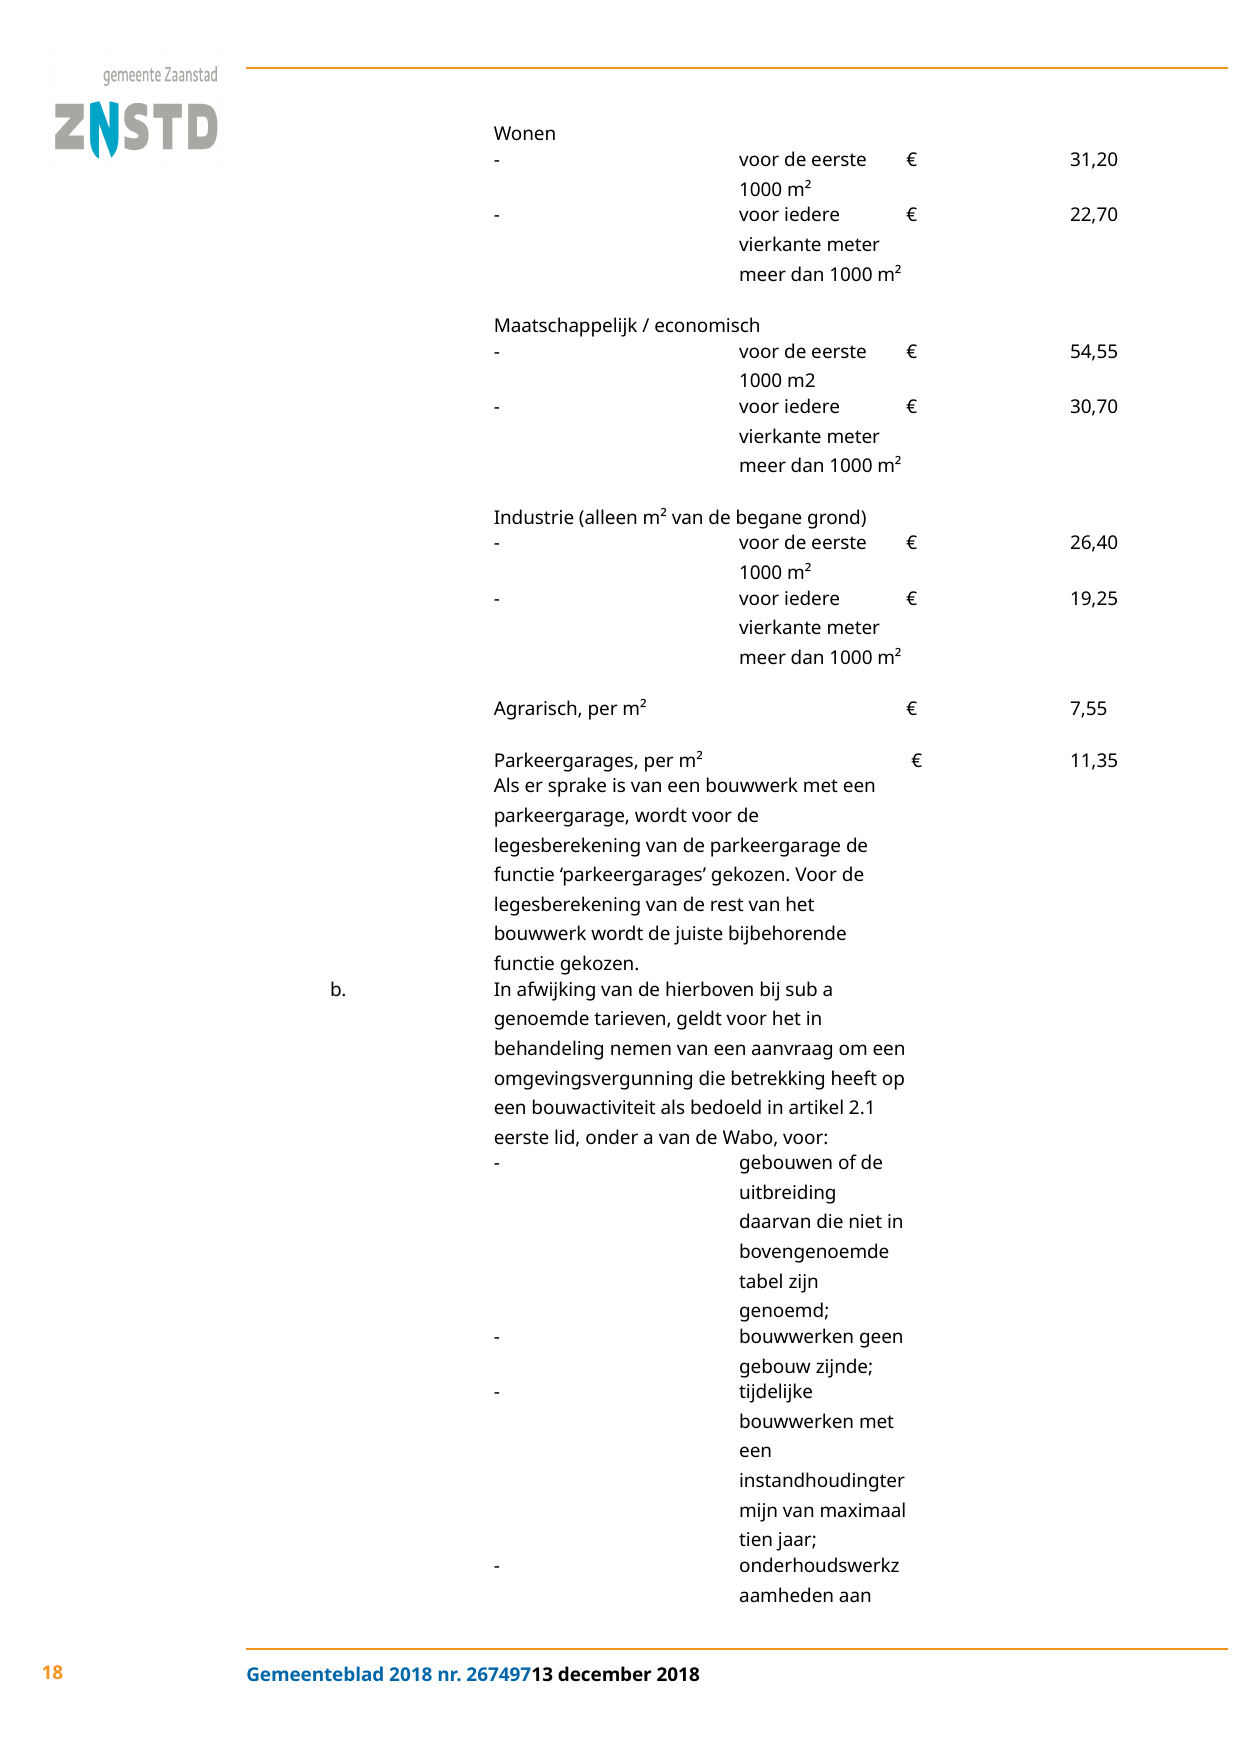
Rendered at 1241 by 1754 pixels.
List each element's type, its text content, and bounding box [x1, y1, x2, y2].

table_cell [1070, 478, 1152, 504]
table_cell Wonen [494, 121, 906, 146]
table_cell [906, 1379, 1070, 1552]
table_cell [1070, 721, 1152, 747]
table_cell [906, 1552, 1070, 1607]
table_cell € [906, 530, 1070, 585]
table_cell [1070, 1379, 1152, 1552]
picture [41, 47, 231, 172]
table_cell - [494, 1150, 739, 1323]
table_cell [1070, 1150, 1152, 1323]
table_cell [906, 286, 1070, 312]
table_cell onderhoudswerkzaamheden aan [739, 1552, 906, 1607]
table_cell [248, 146, 330, 202]
table_cell [248, 312, 330, 338]
table_cell [330, 478, 906, 504]
table_cell [330, 1379, 493, 1552]
table_cell Als er sprake is van een bouwwerk met een parkeergarage, wordt voor de legesberekening van de parkeergarage de functie ‘parkeergarages’ gekozen. Voor de legesberekening van de rest van het bouwwerk wordt de juiste bijbehorende functie gekozen. [494, 773, 906, 976]
table_cell b. [330, 976, 493, 1149]
table_cell € [906, 696, 1070, 721]
table_cell 31,20 [1070, 146, 1152, 202]
table_cell [906, 976, 1070, 1149]
table_cell 54,55 [1070, 338, 1152, 393]
table_cell 19,25 [1070, 585, 1152, 670]
table_cell [906, 1150, 1070, 1323]
table_cell [330, 696, 493, 721]
table_cell [248, 1150, 330, 1323]
table_cell [330, 121, 493, 146]
table_cell Parkeergarages, per m² [494, 747, 906, 773]
table_cell [248, 1323, 330, 1378]
table_cell - [494, 585, 739, 670]
table_cell [906, 121, 1070, 146]
table_cell [330, 338, 493, 393]
table_cell voor de eerste 1000 m² [739, 146, 906, 202]
table_cell bouwwerken geen gebouw zijnde; [739, 1323, 906, 1378]
table_cell [1070, 976, 1152, 1149]
table_cell - [494, 1323, 739, 1378]
table_cell [330, 312, 493, 338]
table_cell voor iedere vierkante meter meer dan 1000 m² [739, 202, 906, 286]
table_cell [330, 747, 493, 773]
table_cell [248, 747, 330, 773]
table_cell [248, 976, 330, 1149]
table_cell [248, 721, 330, 747]
table_cell [1070, 312, 1152, 338]
table_cell [330, 202, 493, 286]
table_cell € [906, 202, 1070, 286]
table_cell € [906, 146, 1070, 202]
table_cell [330, 585, 493, 670]
table_cell [330, 146, 493, 202]
table_cell Industrie (alleen m² van de begane grond) [494, 504, 906, 529]
table_cell voor iedere vierkante meter meer dan 1000 m² [739, 393, 906, 478]
table_cell [248, 286, 330, 312]
table_cell tijdelijke bouwwerken met een instandhoudingtermijn van maximaal tien jaar; [739, 1379, 906, 1552]
table_cell [906, 670, 1070, 696]
table_cell [906, 721, 1070, 747]
table_cell - [494, 530, 739, 585]
table_cell 7,55 [1070, 696, 1152, 721]
table_cell [330, 530, 493, 585]
table_cell [330, 1552, 493, 1607]
table_cell € [906, 338, 1070, 393]
table_cell [248, 773, 330, 976]
table_cell [248, 530, 330, 585]
table_cell [248, 1379, 330, 1552]
table_cell [330, 1323, 493, 1378]
table_cell [248, 121, 330, 146]
table_cell [906, 504, 1070, 529]
table_cell - [494, 1379, 739, 1552]
table_cell [248, 202, 330, 286]
table_cell [330, 286, 906, 312]
table_cell [1070, 121, 1152, 146]
table_cell [906, 1323, 1070, 1378]
table_cell Maatschappelijk / economisch [494, 312, 906, 338]
table_cell - [494, 338, 739, 393]
table_cell 22,70 [1070, 202, 1152, 286]
table_cell In afwijking van de hierboven bij sub a genoemde tarieven, geldt voor het in behandeling nemen van een aanvraag om een omgevingsvergunning die betrekking heeft op een bouwactiviteit als bedoeld in artikel 2.1 eerste lid, onder a van de Wabo, voor: [494, 976, 906, 1149]
table_cell [248, 585, 330, 670]
table_cell [1070, 1552, 1152, 1607]
table_cell 30,70 [1070, 393, 1152, 478]
table_cell [330, 393, 493, 478]
table_cell [248, 670, 330, 696]
table_cell [906, 312, 1070, 338]
table_cell gebouwen of de uitbreiding daarvan die niet in bovengenoemde tabel zijn genoemd; [739, 1150, 906, 1323]
table_cell voor de eerste 1000 m² [739, 530, 906, 585]
table_cell Agrarisch, per m² [494, 696, 906, 721]
table_cell [248, 1552, 330, 1607]
table_cell [248, 95, 330, 121]
table_cell € [906, 747, 1070, 773]
table_cell - [494, 1552, 739, 1607]
table_cell [330, 670, 906, 696]
table_cell [1070, 1323, 1152, 1378]
table_cell [330, 504, 493, 529]
table_cell [1070, 95, 1152, 121]
table_cell [248, 696, 330, 721]
table_cell voor de eerste 1000 m2 [739, 338, 906, 393]
table_cell [330, 1150, 493, 1323]
table_cell [330, 95, 906, 121]
table_cell [248, 504, 330, 529]
table_cell 11,35 [1070, 747, 1152, 773]
table_cell € [906, 393, 1070, 478]
table_cell [330, 721, 906, 747]
table_cell [330, 773, 493, 976]
table_cell [248, 338, 330, 393]
table_cell voor iedere vierkante meter meer dan 1000 m² [739, 585, 906, 670]
table_cell [1070, 286, 1152, 312]
table_cell - [494, 393, 739, 478]
table_cell [1070, 670, 1152, 696]
table_cell [906, 478, 1070, 504]
table_cell € [906, 585, 1070, 670]
table_cell - [494, 146, 739, 202]
table_cell [1070, 504, 1152, 529]
table_cell [906, 773, 1070, 976]
table_cell [906, 95, 1070, 121]
table_cell [1070, 773, 1152, 976]
table_cell [248, 393, 330, 478]
table_cell - [494, 202, 739, 286]
table_cell [248, 478, 330, 504]
table_cell 26,40 [1070, 530, 1152, 585]
